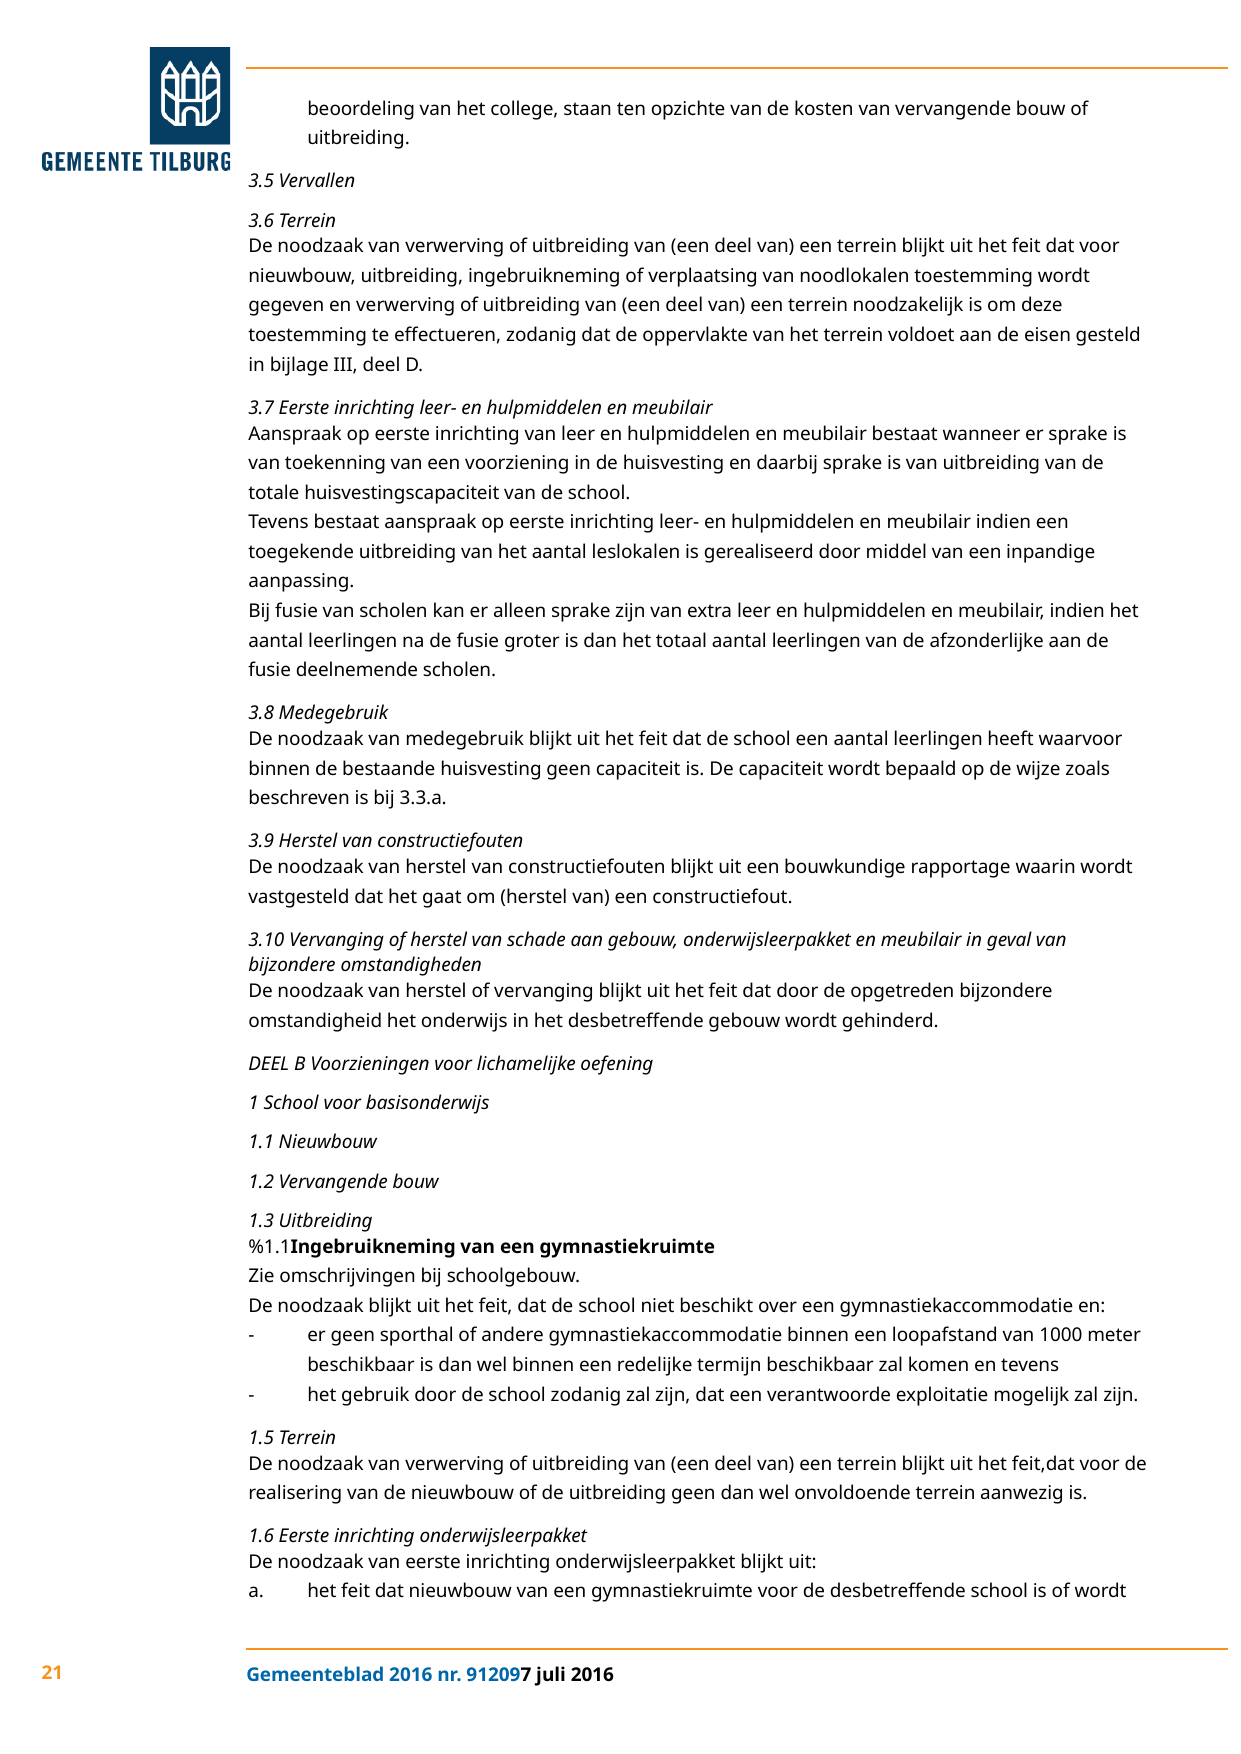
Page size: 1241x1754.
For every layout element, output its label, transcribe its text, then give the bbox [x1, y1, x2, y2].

text De noodzaak van medegebruik blijkt uit het feit dat de school een aantal leerlingen heeft waarvoor binnen de bestaande huisvesting geen capaciteit is. De capaciteit wordt bepaald op de wijze zoals beschreven is bij 3.3.a. [248, 725, 1152, 810]
text De noodzaak van eerste inrichting onderwijsleerpakket blijkt uit: [248, 1548, 1152, 1574]
text 1.1 Nieuwbouw [248, 1129, 1152, 1154]
text De noodzaak blijkt uit het feit, dat de school niet beschikt over een gymnastiekaccommodatie en: [248, 1292, 1152, 1318]
text Zie omschrijvingen bij schoolgebouw. [248, 1262, 1152, 1288]
text %1.1Ingebruikneming van een gymnastiekruimte [248, 1233, 1152, 1259]
text 1.3 Uitbreiding [248, 1207, 1152, 1233]
text 1.6 Eerste inrichting onderwijsleerpakket [248, 1522, 1152, 1548]
text 3.6 Terrein [248, 207, 1152, 232]
text De noodzaak van herstel of vervanging blijkt uit het feit dat door de opgetreden bijzondere omstandigheid het onderwijs in het desbetreffende gebouw wordt gehinderd. [248, 977, 1152, 1033]
text 1.2 Vervangende bouw [248, 1168, 1152, 1194]
text 3.9 Herstel van constructiefouten [248, 827, 1152, 853]
text De noodzaak van verwerving of uitbreiding van (een deel van) een terrein blijkt uit het feit dat voor nieuwbouw, uitbreiding, ingebruikneming of verplaatsing van noodlokalen toestemming wordt gegeven en verwerving of uitbreiding van (een deel van) een terrein noodzakelijk is om deze toestemming te effectueren, zodanig dat de oppervlakte van het terrein voldoet aan de eisen gesteld in bijlage III, deel D. [248, 232, 1152, 377]
text De noodzaak van herstel van constructiefouten blijkt uit een bouwkundige rapportage waarin wordt vastgesteld dat het gaat om (herstel van) een constructiefout. [248, 853, 1152, 908]
text 1.5 Terrein [248, 1424, 1152, 1450]
text De noodzaak van verwerving of uitbreiding van (een deel van) een terrein blijkt uit het feit,dat voor de realisering van de nieuwbouw of de uitbreiding geen dan wel onvoldoende terrein aanwezig is. [248, 1450, 1152, 1505]
text DEEL B Voorzieningen voor lichamelijke oefening [248, 1050, 1152, 1076]
text Aanspraak op eerste inrichting van leer en hulpmiddelen en meubilair bestaat wanneer er sprake is van toekenning van een voorziening in de huisvesting en daarbij sprake is van uitbreiding van de totale huisvestingscapaciteit van de school. [248, 420, 1152, 504]
text 3.5 Vervallen [248, 167, 1152, 193]
list er geen sporthal of andere gymnastiekaccommodatie binnen een loopafstand van 1000 meter beschikbaar is dan wel binnen een redelijke termijn beschikbaar zal komen en tevens [248, 1322, 1152, 1377]
text 1 School voor basisonderwijs [248, 1089, 1152, 1115]
text Bij fusie van scholen kan er alleen sprake zijn van extra leer en hulpmiddelen en meubilair, indien het aantal leerlingen na de fusie groter is dan het totaal aantal leerlingen van de afzonderlijke aan de fusie deelnemende scholen. [248, 597, 1152, 682]
text 3.8 Medegebruik [248, 699, 1152, 725]
list beoordeling van het college, staan ten opzichte van de kosten van vervangende bouw of uitbreiding. [248, 95, 1152, 150]
text Tevens bestaat aanspraak op eerste inrichting leer- en hulpmiddelen en meubilair indien een toegekende uitbreiding van het aantal leslokalen is gerealiseerd door middel van een inpandige aanpassing. [248, 508, 1152, 593]
list het gebruik door de school zodanig zal zijn, dat een verantwoorde exploitatie mogelijk zal zijn. [248, 1381, 1152, 1407]
list het feit dat nieuwbouw van een gymnastiekruimte voor de desbetreffende school is of wordt [248, 1578, 1152, 1603]
picture [41, 47, 231, 172]
text 3.10 Vervanging of herstel van schade aan gebouw, onderwijsleerpakket en meubilair in geval van bijzondere omstandigheden [248, 926, 1152, 977]
text 3.7 Eerste inrichting leer- en hulpmiddelen en meubilair [248, 394, 1152, 420]
